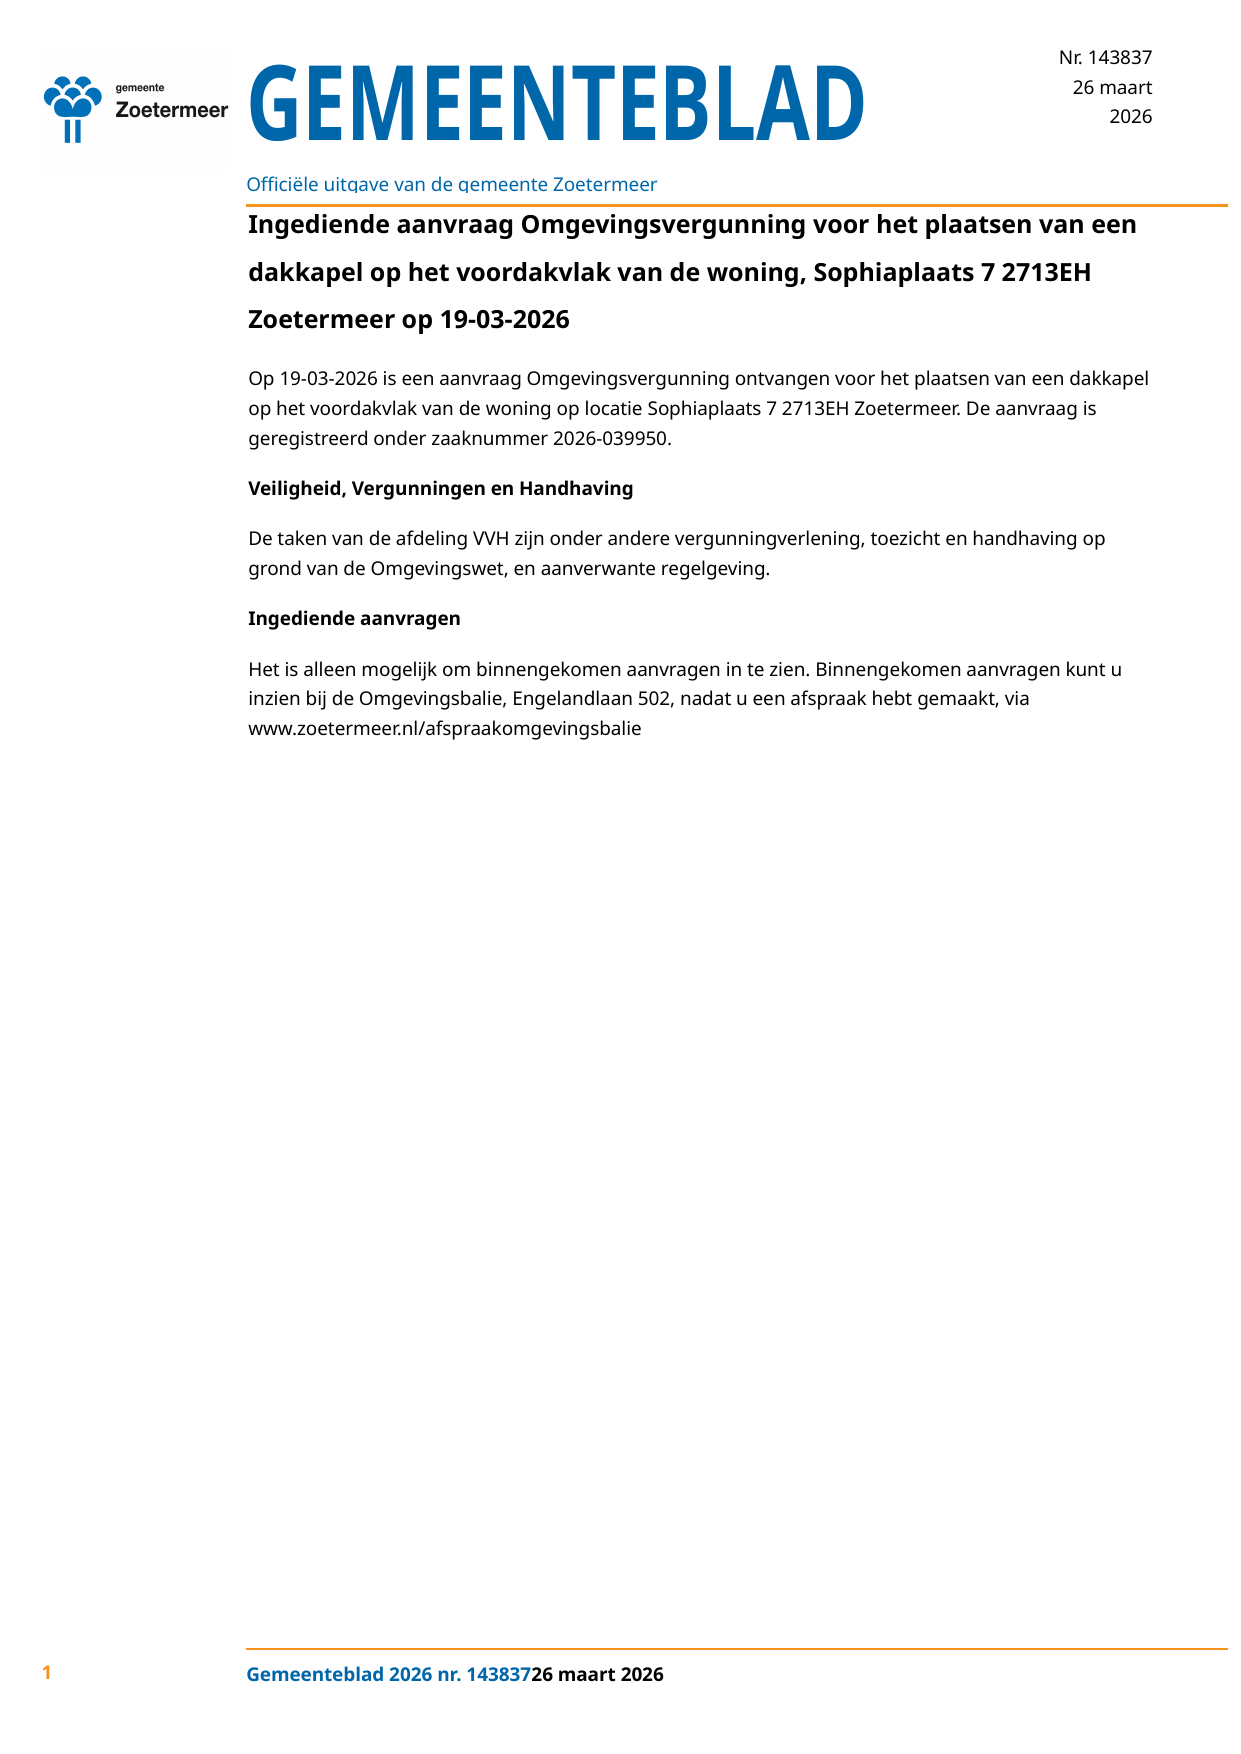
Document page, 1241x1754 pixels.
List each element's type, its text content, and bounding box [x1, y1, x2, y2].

text Het is alleen mogelijk om binnengekomen aanvragen in te zien. Binnengekomen aanvragen kunt u inzien bij de Omgevingsbalie, Engelandlaan 502, nadat u een afspraak hebt gemaakt, via www.zoetermeer.nl/afspraakomgevingsbalie [248, 656, 1152, 741]
text Ingediende aanvragen [248, 606, 1152, 631]
text De taken van de afdeling VVH zijn onder andere vergunningverlening, toezicht en handhaving op grond van de Omgevingswet, en aanverwante regelgeving. [248, 526, 1152, 581]
text Ingediende aanvraag Omgevingsvergunning voor het plaatsen van een dakkapel op het voordakvlak van de woning, Sophiaplaats 7 2713EH Zoetermeer op 19-03-2026 [248, 207, 1152, 336]
text Op 19-03-2026 is een aanvraag Omgevingsvergunning ontvangen voor het plaatsen van een dakkapel op het voordakvlak van de woning op locatie Sophiaplaats 7 2713EH Zoetermeer. De aanvraag is geregistreerd onder zaaknummer 2026-039950. [248, 366, 1152, 450]
picture [41, 47, 231, 172]
text Veiligheid, Vergunningen en Handhaving [248, 475, 1152, 501]
